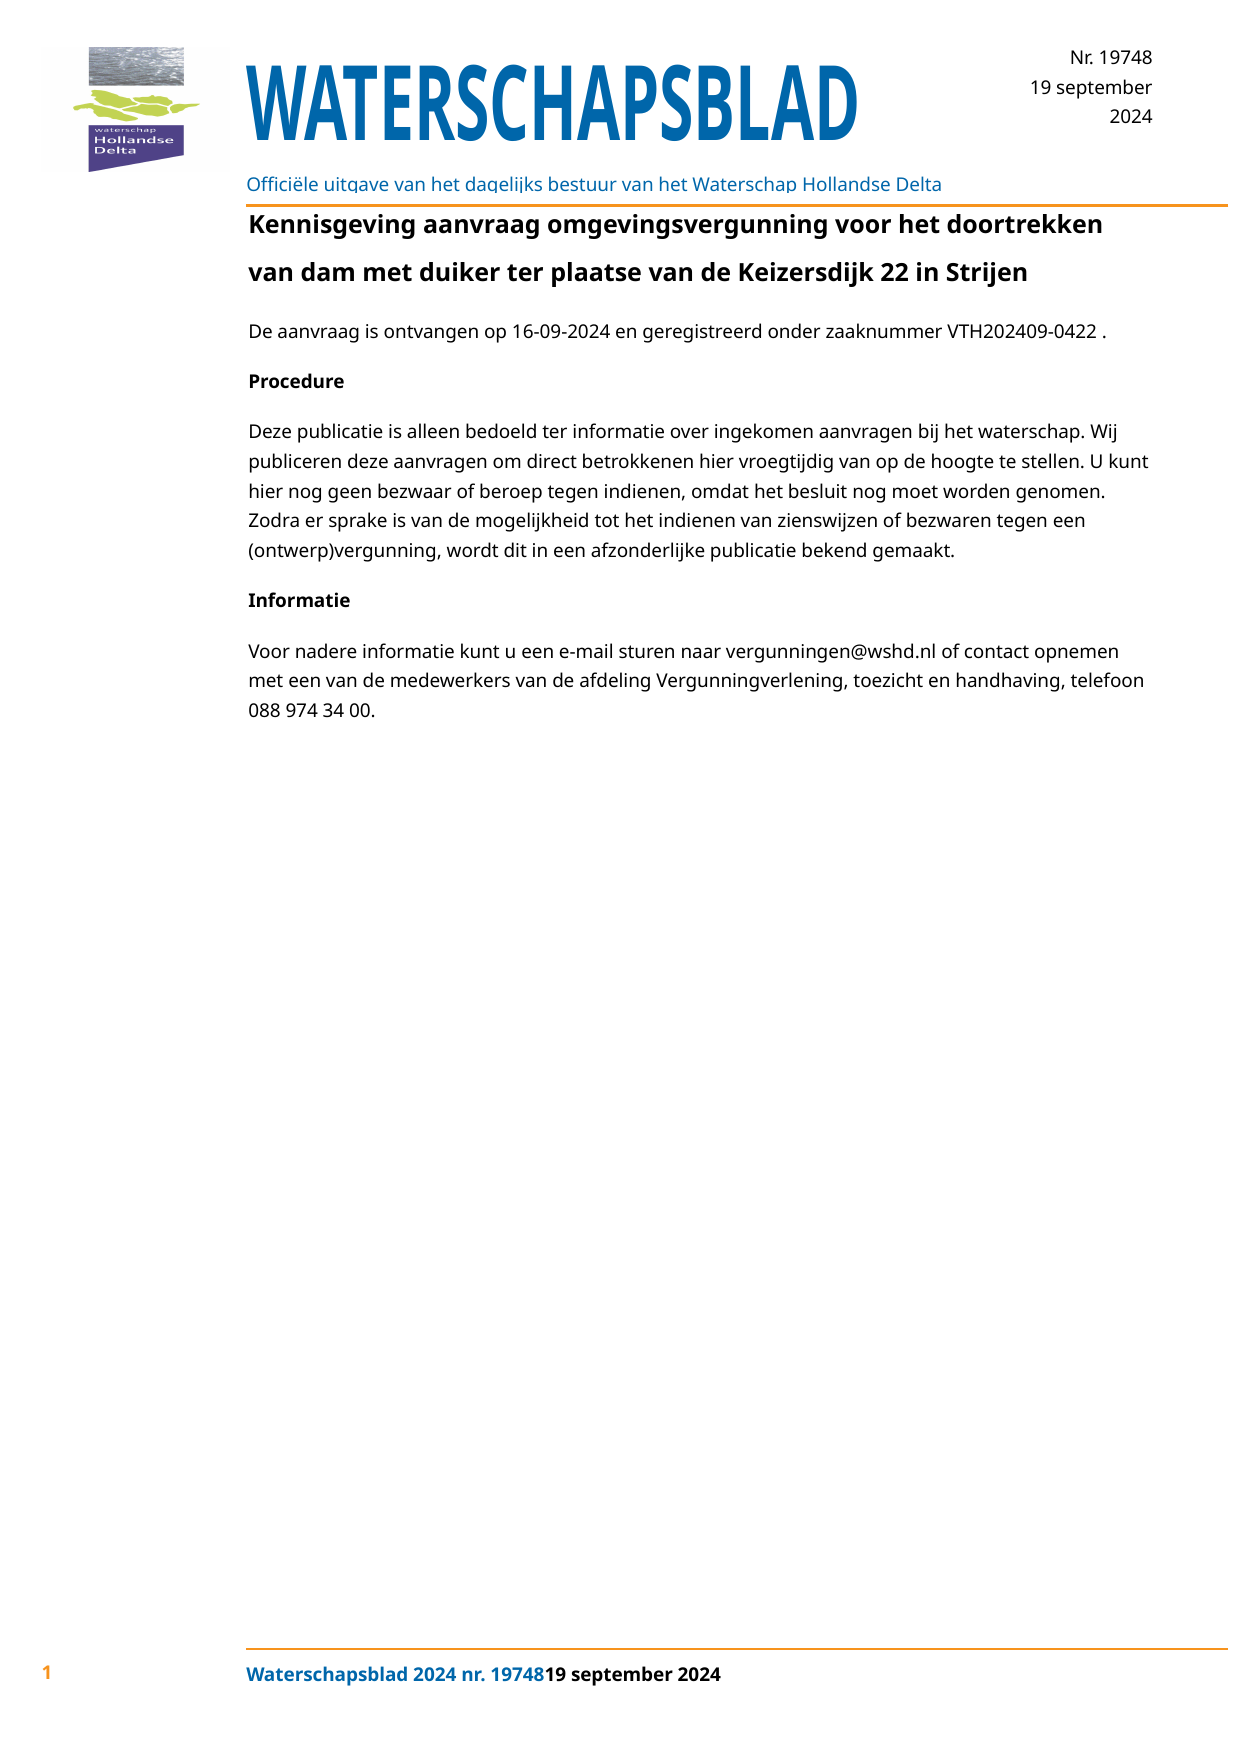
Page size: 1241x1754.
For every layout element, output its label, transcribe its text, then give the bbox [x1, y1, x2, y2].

text Voor nadere informatie kunt u een e-mail sturen naar vergunningen@wshd.nl of contact opnemen met een van de medewerkers van de afdeling Vergunningverlening, toezicht en handhaving, telefoon 088 974 34 00. [248, 638, 1152, 723]
picture [41, 47, 231, 172]
text Procedure [248, 368, 1152, 394]
text Kennisgeving aanvraag omgevingsvergunning voor het doortrekken van dam met duiker ter plaatse van de Keizersdijk 22 in Strijen [248, 207, 1152, 288]
text Informatie [248, 587, 1152, 613]
text De aanvraag is ontvangen op 16-09-2024 en geregistreerd onder zaaknummer VTH202409-0422 . [248, 318, 1152, 344]
text Deze publicatie is alleen bedoeld ter informatie over ingekomen aanvragen bij het waterschap. Wij publiceren deze aanvragen om direct betrokkenen hier vroegtijdig van op de hoogte te stellen. U kunt hier nog geen bezwaar of beroep tegen indienen, omdat het besluit nog moet worden genomen. Zodra er sprake is van de mogelijkheid tot het indienen van zienswijzen of bezwaren tegen een (ontwerp)vergunning, wordt dit in een afzonderlijke publicatie bekend gemaakt. [248, 419, 1152, 563]
